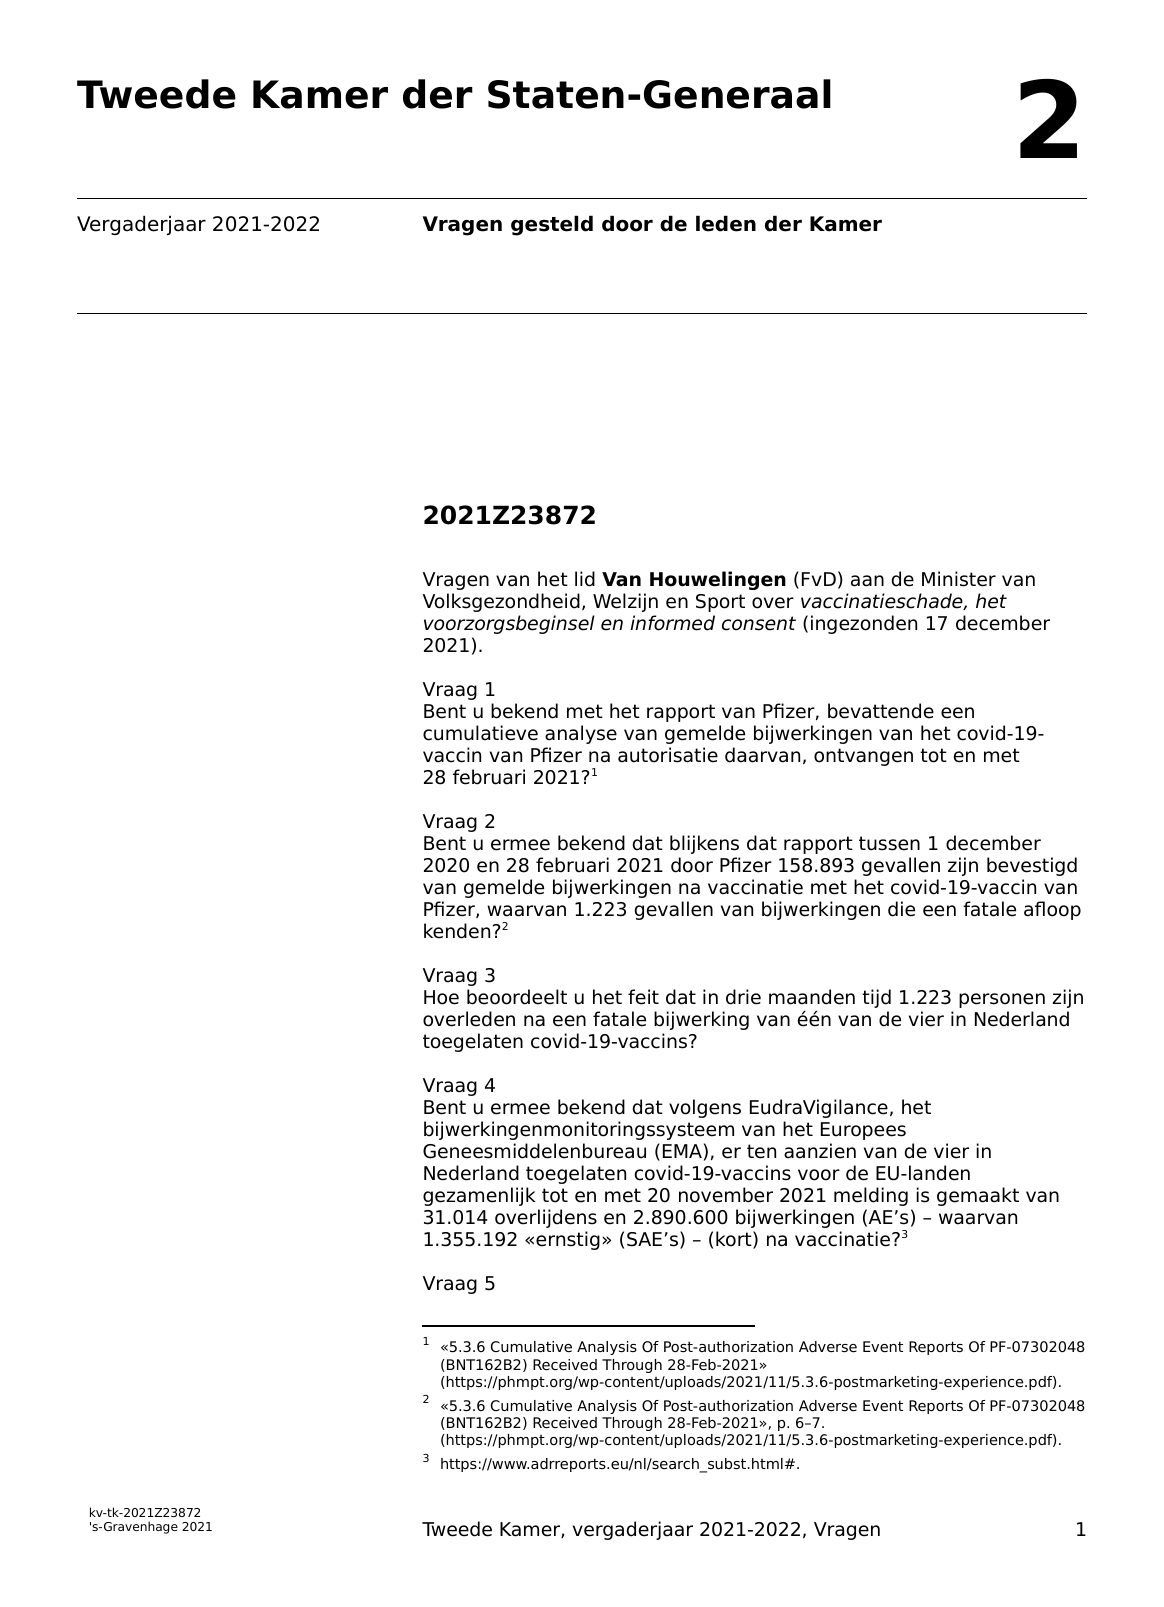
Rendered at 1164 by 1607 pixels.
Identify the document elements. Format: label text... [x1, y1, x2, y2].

text Hoe beoordeelt u het feit dat in drie maanden tijd 1.223 personen zijn overleden na een fatale bijwerking van één van de vier in Nederland toegelaten covid-19-vaccins? [422, 987, 1087, 1053]
text 2021Z23872 [422, 501, 1087, 531]
text Bent u bekend met het rapport van Pfizer, bevattende een cumulatieve analyse van gemelde bijwerkingen van het covid-19-vaccin van Pfizer na autorisatie daarvan, ontvangen tot en met 28 februari 2021? [422, 701, 1087, 789]
text «5.3.6 Cumulative Analysis Of Post-authorization Adverse Event Reports Of PF-07302048 (BNT162B2) Received Through 28-Feb-2021», p. 6–7. (https://phmpt.org/wp-content/uploads/2021/11/5.3.6-postmarketing-experience.pdf). [422, 1393, 1087, 1449]
table_cell Vergaderjaar 2021-2022 [77, 199, 422, 313]
text 's-Gravenhage 2021 [88, 1520, 323, 1534]
text Vraag 5 [422, 1273, 1087, 1295]
text https://www.adrreports.eu/nl/search_subst.html#. [422, 1452, 1087, 1474]
text kv-tk-2021Z23872 [88, 1506, 323, 1520]
text Bent u ermee bekend dat blijkens dat rapport tussen 1 december 2020 en 28 februari 2021 door Pfizer 158.893 gevallen zijn bevestigd van gemelde bijwerkingen na vaccinatie met het covid-19-vaccin van Pfizer, waarvan 1.223 gevallen van bijwerkingen die een fatale afloop kenden? [422, 833, 1087, 943]
text Vraag 2 [422, 811, 1087, 833]
text Vraag 3 [422, 965, 1087, 987]
text Vraag 4 [422, 1075, 1087, 1097]
table_header Tweede Kamer der Staten-Generaal [77, 59, 886, 198]
text «5.3.6 Cumulative Analysis Of Post-authorization Adverse Event Reports Of PF-07302048 (BNT162B2) Received Through 28-Feb-2021» (https://phmpt.org/wp-content/uploads/2021/11/5.3.6-postmarketing-experience.pdf). [422, 1335, 1087, 1391]
text Bent u ermee bekend dat volgens EudraVigilance, het bijwerkingenmonitoringssysteem van het Europees Geneesmiddelenbureau (EMA), er ten aanzien van de vier in Nederland toegelaten covid-19-vaccins voor de EU-landen gezamenlijk tot en met 20 november 2021 melding is gemaakt van 31.014 overlijdens en 2.890.600 bijwerkingen (AE’s) – waarvan 1.355.192 «ernstig» (SAE’s) – (kort) na vaccinatie? [422, 1097, 1087, 1251]
text Vragen van het lid Van Houwelingen (FvD) aan de Minister van Volksgezondheid, Welzijn en Sport over vaccinatieschade, het voorzorgsbeginsel en informed consent (ingezonden 17 december 2021). [422, 569, 1087, 657]
table_cell Vragen gesteld door de leden der Kamer [422, 199, 1087, 313]
table_header 2 [886, 59, 1087, 198]
text Vraag 1 [422, 679, 1087, 701]
